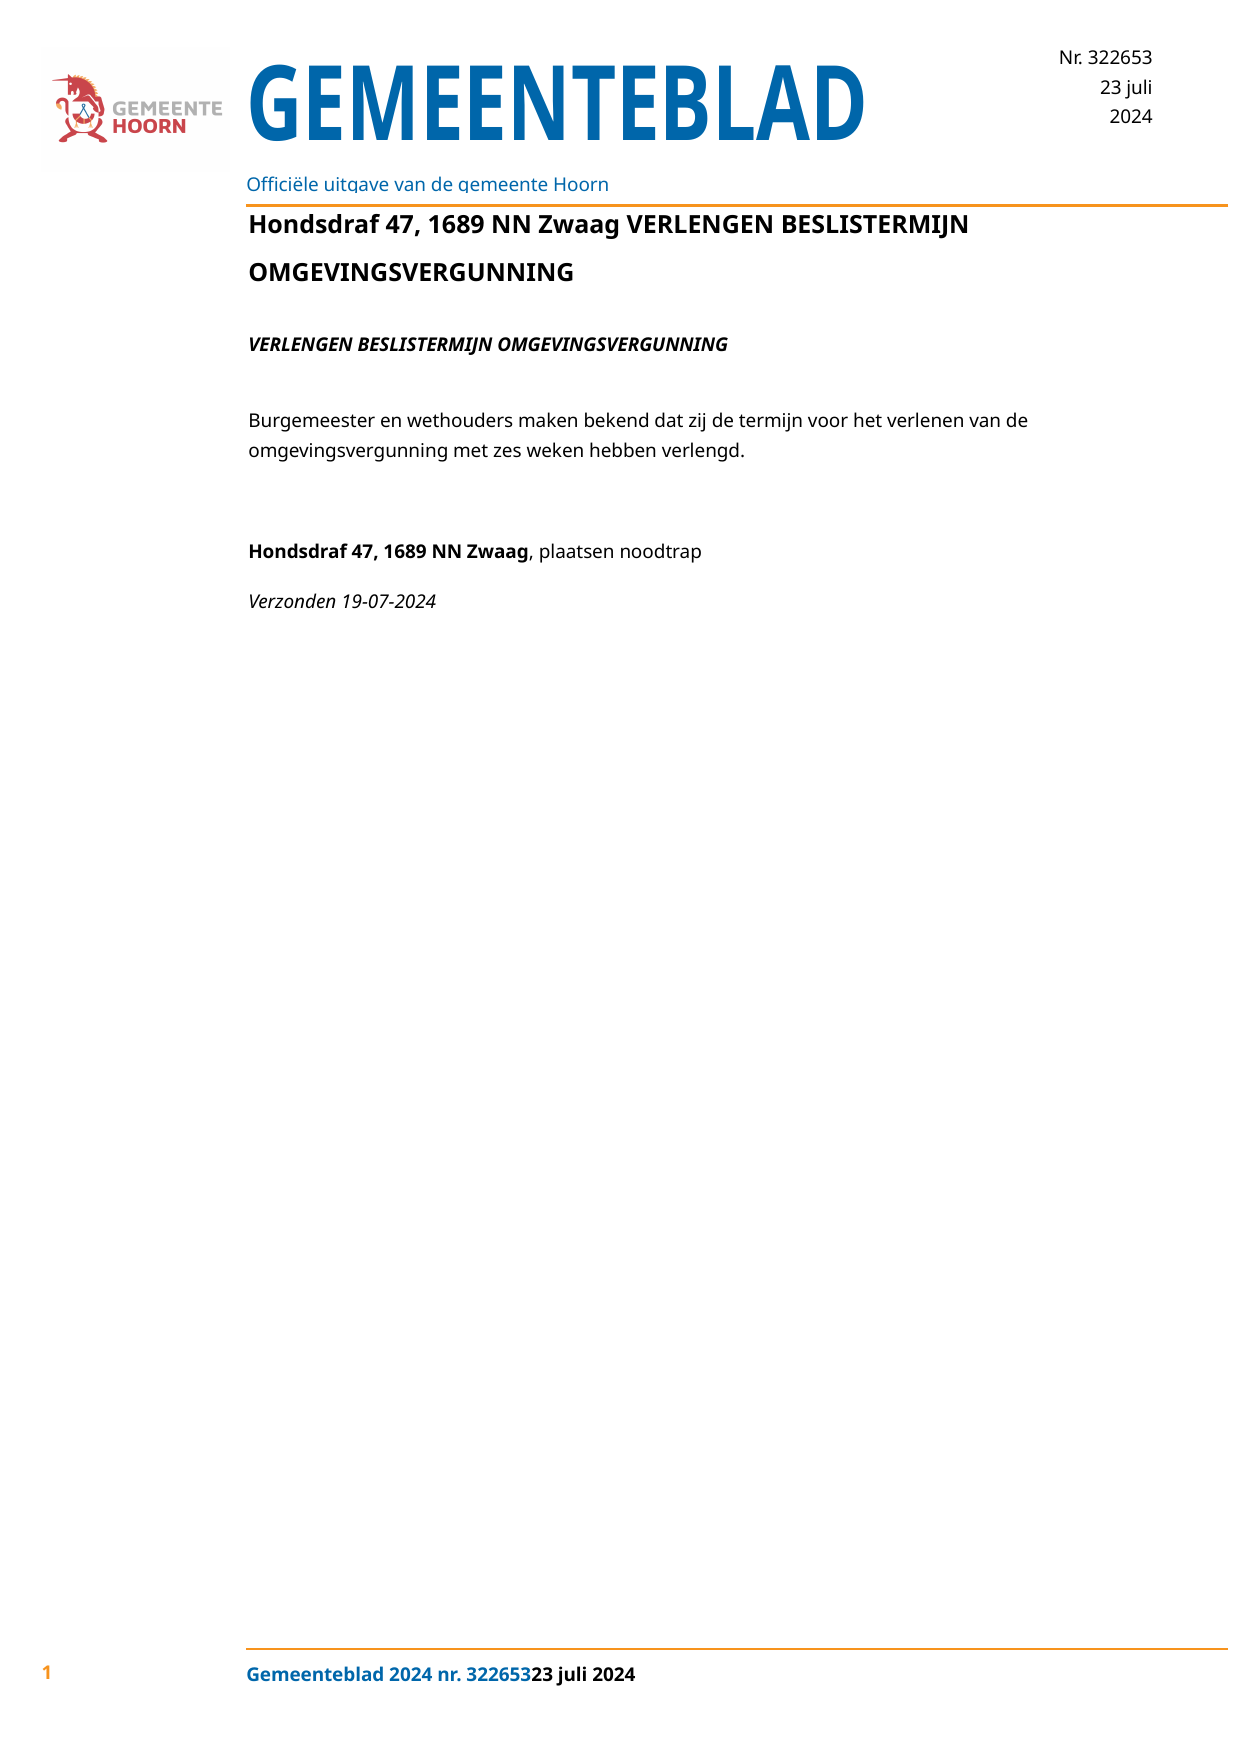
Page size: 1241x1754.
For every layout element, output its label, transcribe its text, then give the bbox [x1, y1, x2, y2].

text Hondsdraf 47, 1689 NN Zwaag, plaatsen noodtrap [248, 538, 1152, 564]
picture [41, 47, 231, 172]
text Verzonden 19-07-2024 [248, 588, 1152, 614]
text Burgemeester en wethouders maken bekend dat zij de termijn voor het verlenen van de omgevingsvergunning met zes weken hebben verlengd. [248, 408, 1152, 463]
text VERLENGEN BESLISTERMIJN OMGEVINGSVERGUNNING [248, 331, 1152, 357]
text Hondsdraf 47, 1689 NN Zwaag VERLENGEN BESLISTERMIJN OMGEVINGSVERGUNNING [248, 207, 1152, 288]
